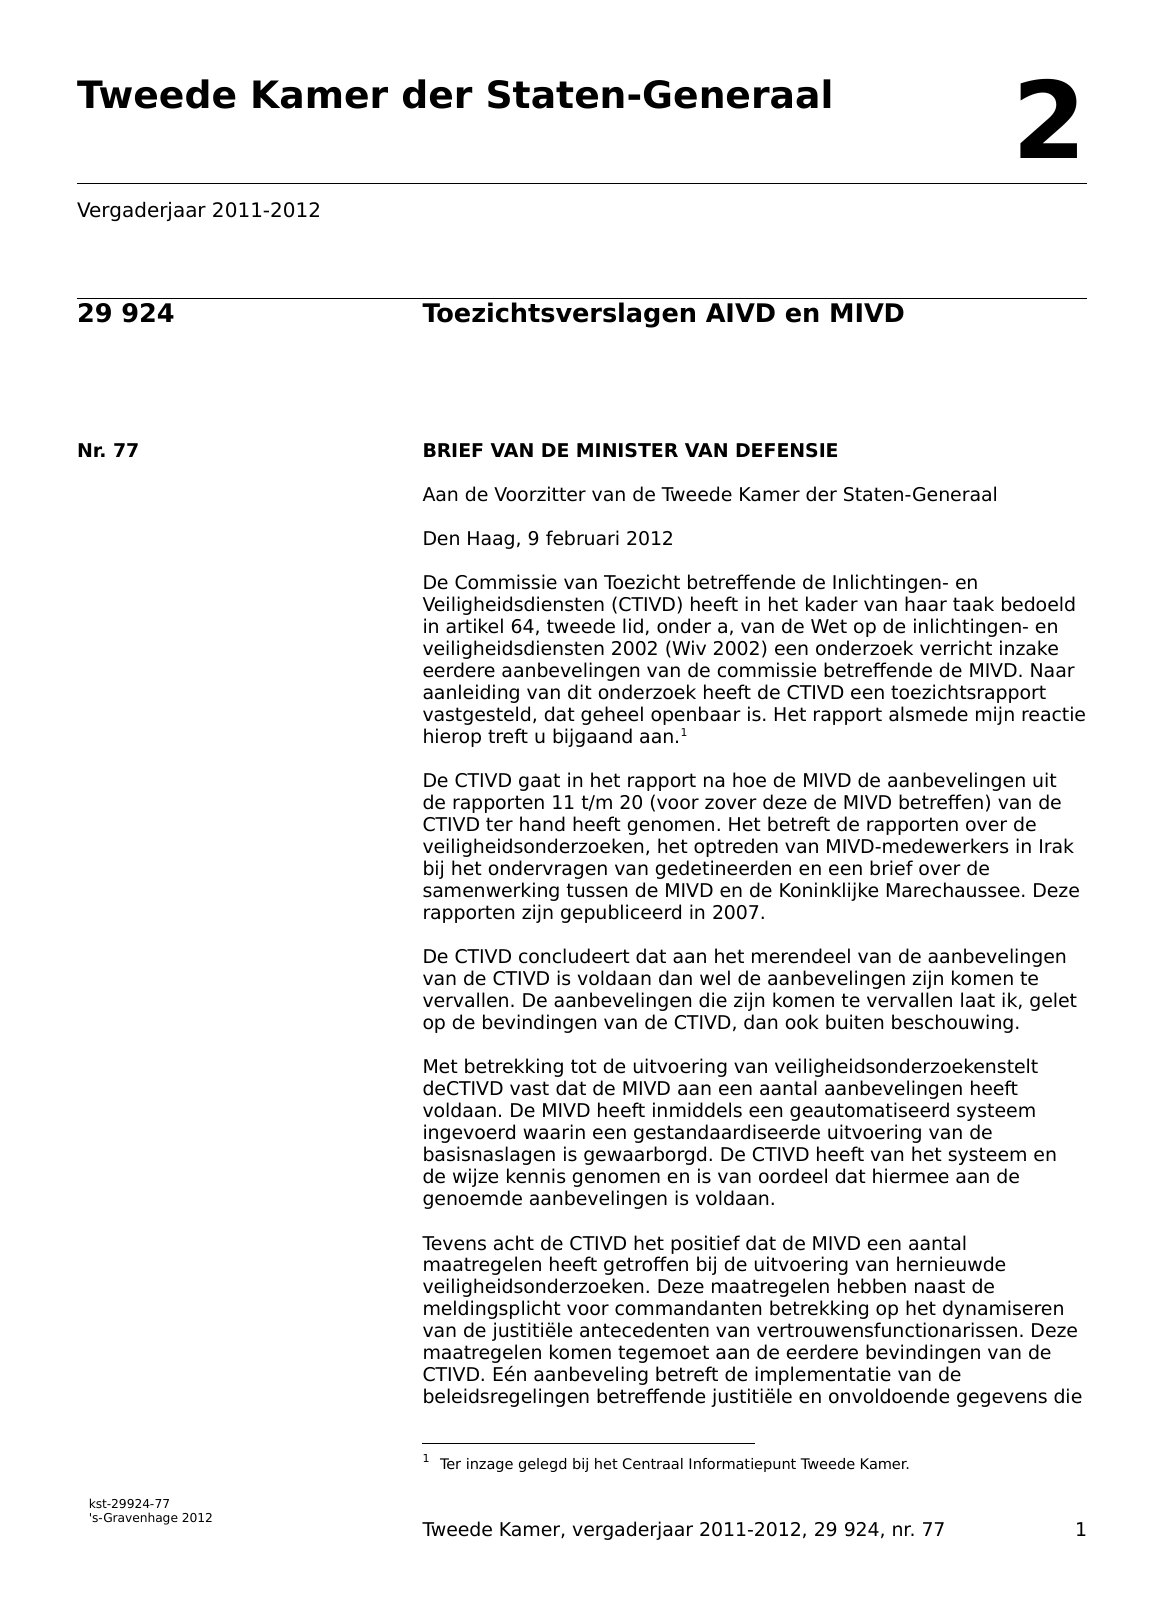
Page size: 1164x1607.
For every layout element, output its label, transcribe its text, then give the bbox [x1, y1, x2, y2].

text De Commissie van Toezicht betreffende de Inlichtingen- en Veiligheidsdiensten (CTIVD) heeft in het kader van haar taak bedoeld in artikel 64, tweede lid, onder a, van de Wet op de inlichtingen- en veiligheidsdiensten 2002 (Wiv 2002) een onderzoek verricht inzake eerdere aanbevelingen van de commissie betreffende de MIVD. Naar aanleiding van dit onderzoek heeft de CTIVD een toezichtsrapport vastgesteld, dat geheel openbaar is. Het rapport alsmede mijn reactie hierop treft u bijgaand aan. [422, 572, 1087, 748]
text 's-Gravenhage 2012 [88, 1511, 323, 1525]
text De CTIVD gaat in het rapport na hoe de MIVD de aanbevelingen uit de rapporten 11 t/m 20 (voor zover deze de MIVD betreffen) van de CTIVD ter hand heeft genomen. Het betreft de rapporten over de veiligheidsonderzoeken, het optreden van MIVD-medewerkers in Irak bij het ondervragen van gedetineerden en een brief over de samenwerking tussen de MIVD en de Koninklijke Marechaussee. Deze rapporten zijn gepubliceerd in 2007. [422, 770, 1087, 924]
subtitle 29 924 Toezichtsverslagen AIVD en MIVD [77, 299, 1087, 329]
text De CTIVD concludeert dat aan het merendeel van de aanbevelingen van de CTIVD is voldaan dan wel de aanbevelingen zijn komen te vervallen. De aanbevelingen die zijn komen te vervallen laat ik, gelet op de bevindingen van de CTIVD, dan ook buiten beschouwing. [422, 946, 1087, 1034]
text Tevens acht de CTIVD het positief dat de MIVD een aantal maatregelen heeft getroffen bij de uitvoering van hernieuwde veiligheidsonderzoeken. Deze maatregelen hebben naast de meldingsplicht voor commandanten betrekking op het dynamiseren van de justitiële antecedenten van vertrouwensfunctionarissen. Deze maatregelen komen tegemoet aan de eerdere bevindingen van de CTIVD. Eén aanbeveling betreft de implementatie van de beleidsregelingen betreffende justitiële en onvoldoende gegevens die [422, 1232, 1087, 1408]
table_header 2 [886, 59, 1087, 183]
text Den Haag, 9 februari 2012 [422, 528, 1087, 550]
text Met betrekking tot de uitvoering van veiligheidsonderzoekenstelt deCTIVD vast dat de MIVD aan een aantal aanbevelingen heeft voldaan. De MIVD heeft inmiddels een geautomatiseerd systeem ingevoerd waarin een gestandaardiseerde uitvoering van de basisnaslagen is gewaarborgd. De CTIVD heeft van het systeem en de wijze kennis genomen en is van oordeel dat hiermee aan de genoemde aanbevelingen is voldaan. [422, 1056, 1087, 1210]
subtitle Nr. 77 BRIEF VAN DE MINISTER VAN DEFENSIE [77, 440, 1087, 462]
text Aan de Voorzitter van de Tweede Kamer der Staten-Generaal [422, 484, 1087, 506]
table_header Tweede Kamer der Staten-Generaal [77, 59, 886, 183]
text Ter inzage gelegd bij het Centraal Informatiepunt Tweede Kamer. [422, 1452, 1087, 1474]
text kst-29924-77 [88, 1497, 323, 1511]
table_cell Vergaderjaar 2011-2012 [77, 184, 1087, 298]
